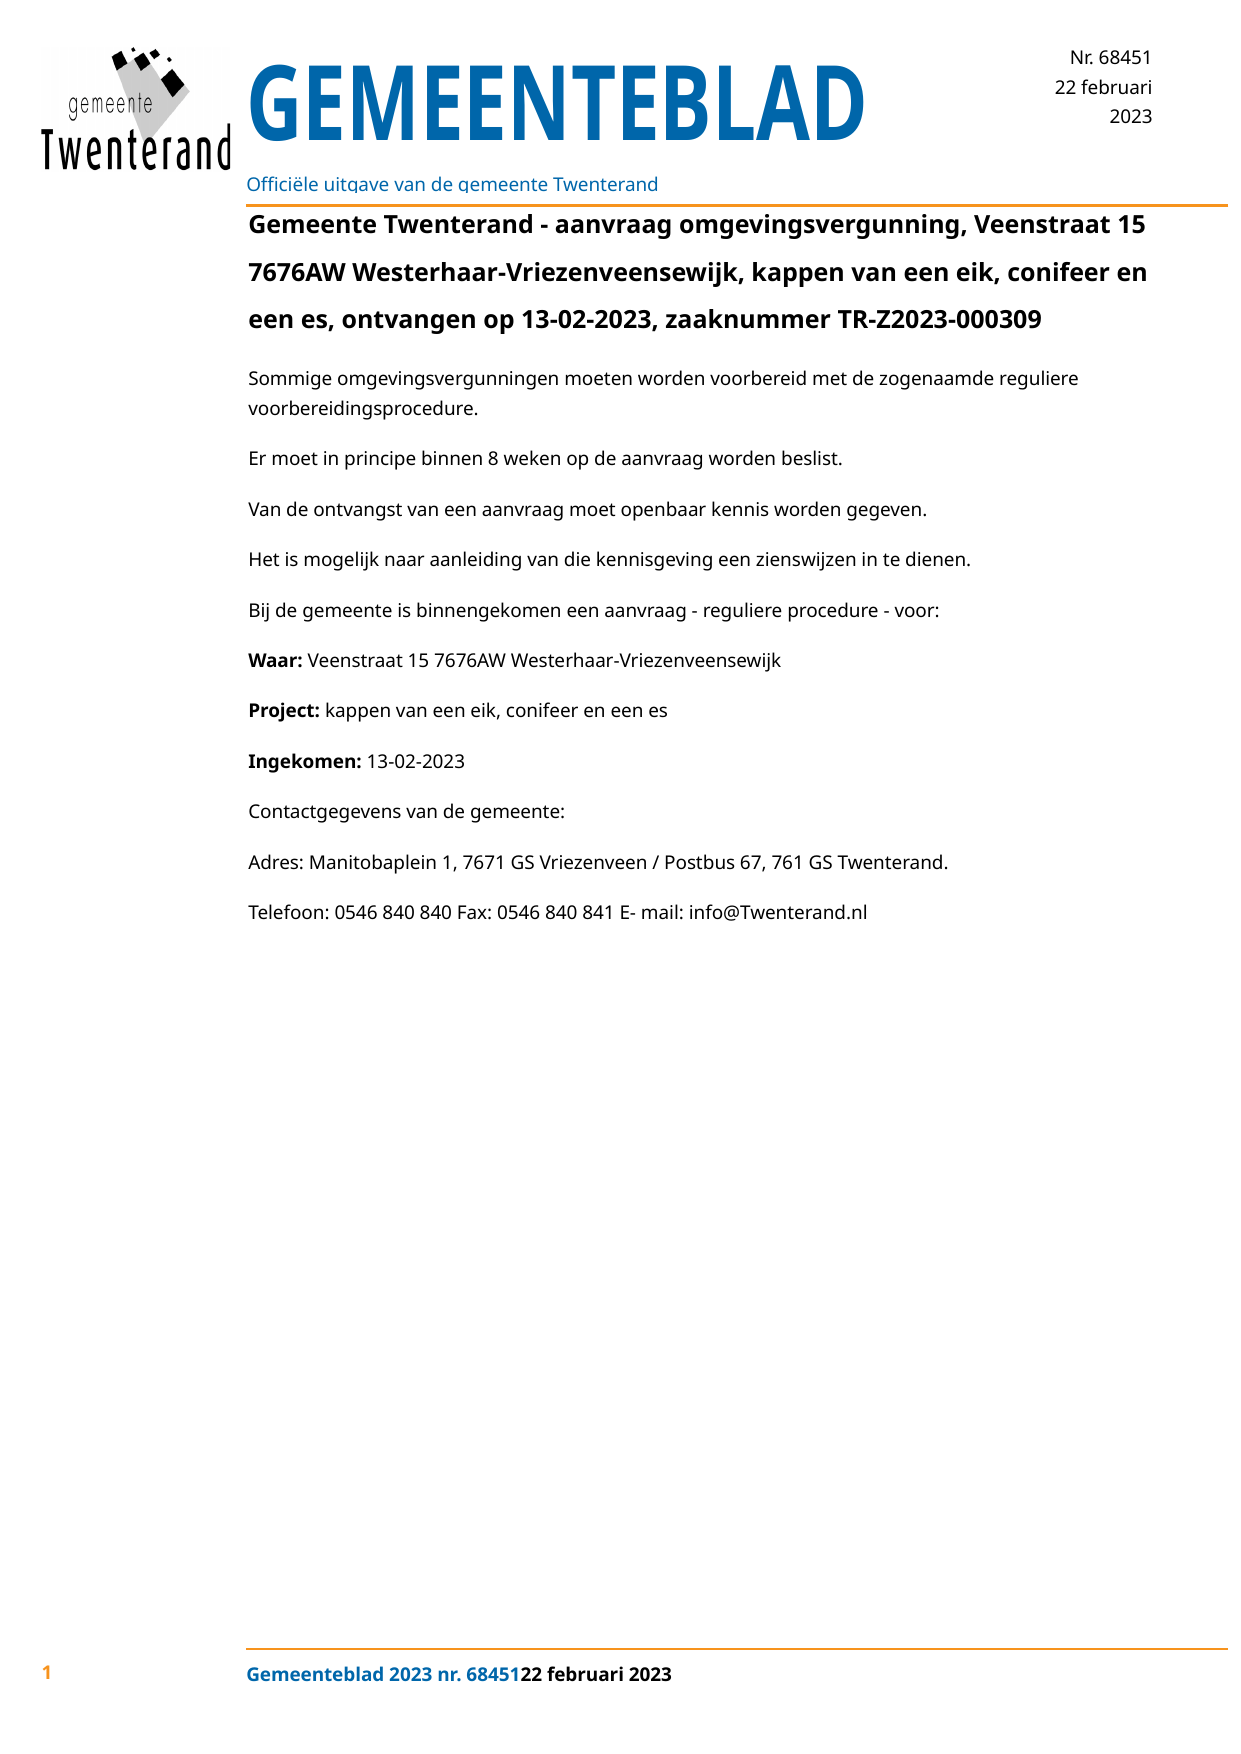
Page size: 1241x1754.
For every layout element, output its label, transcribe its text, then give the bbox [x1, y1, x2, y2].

text Gemeente Twenterand - aanvraag omgevingsvergunning, Veenstraat 15 7676AW Westerhaar-Vriezenveensewijk, kappen van een eik, conifeer en een es, ontvangen op 13-02-2023, zaaknummer TR-Z2023-000309 [248, 207, 1152, 336]
text Het is mogelijk naar aanleiding van die kennisgeving een zienswijzen in te dienen. [248, 546, 1152, 572]
text Adres: Manitobaplein 1, 7671 GS Vriezenveen / Postbus 67, 761 GS Twenterand. [248, 849, 1152, 874]
picture [41, 47, 231, 172]
text Contactgegevens van de gemeente: [248, 798, 1152, 824]
text Ingekomen: 13-02-2023 [248, 748, 1152, 774]
text Waar: Veenstraat 15 7676AW Westerhaar-Vriezenveensewijk [248, 647, 1152, 673]
text Telefoon: 0546 840 840 Fax: 0546 840 841 E- mail: info@Twenterand.nl [248, 899, 1152, 925]
text Van de ontvangst van een aanvraag moet openbaar kennis worden gegeven. [248, 496, 1152, 522]
text Bij de gemeente is binnengekomen een aanvraag - reguliere procedure - voor: [248, 597, 1152, 622]
text Er moet in principe binnen 8 weken op de aanvraag worden beslist. [248, 446, 1152, 471]
text Project: kappen van een eik, conifeer en een es [248, 698, 1152, 723]
text Sommige omgevingsvergunningen moeten worden voorbereid met de zogenaamde reguliere voorbereidingsprocedure. [248, 366, 1152, 421]
